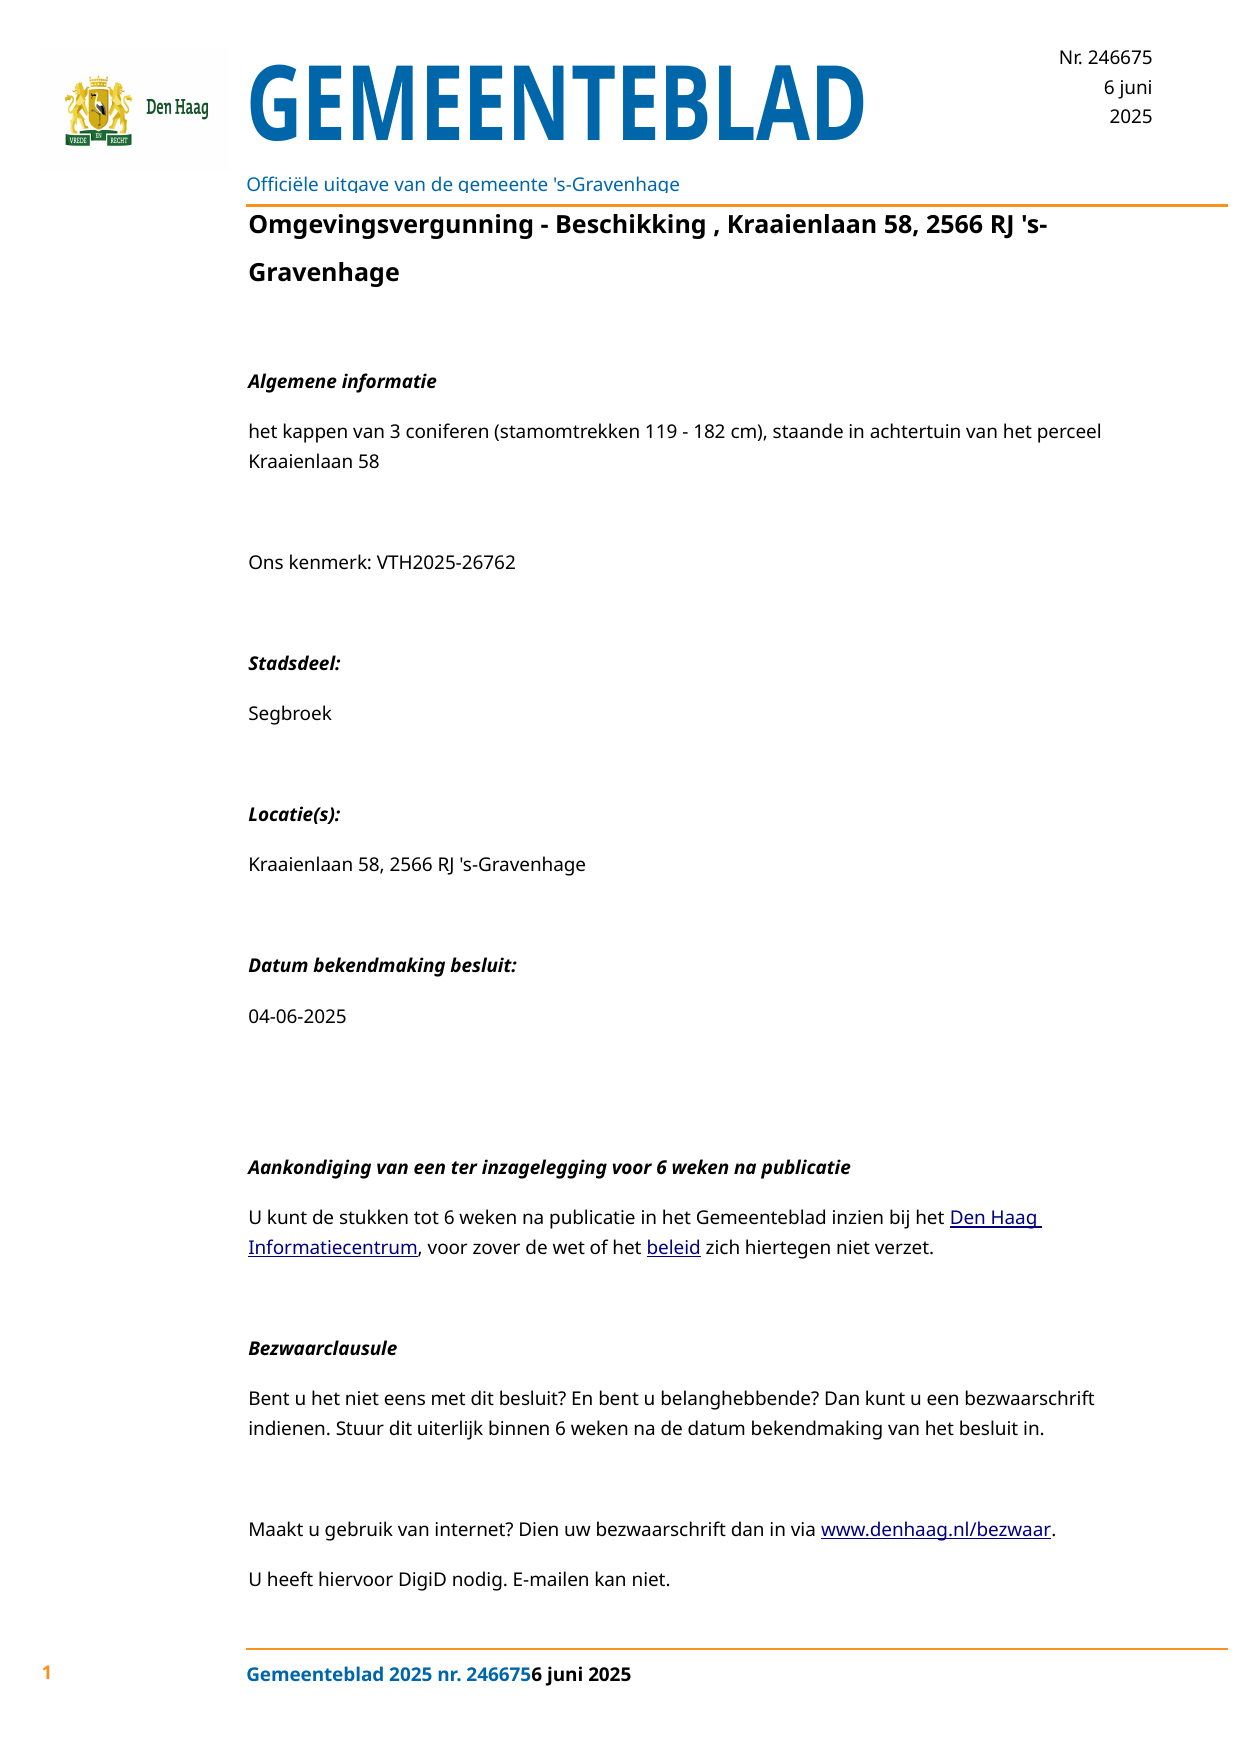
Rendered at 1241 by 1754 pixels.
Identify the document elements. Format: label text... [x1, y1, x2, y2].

picture [41, 47, 231, 172]
text het kappen van 3 coniferen (stamomtrekken 119 - 182 cm), staande in achtertuin van het perceel Kraaienlaan 58 [248, 419, 1152, 474]
text 04-06-2025 [248, 1003, 1152, 1029]
text Ons kenmerk: VTH2025-26762 [248, 549, 1152, 575]
text Datum bekendmaking besluit: [248, 952, 1152, 978]
text Bezwaarclausule [248, 1335, 1152, 1361]
text Maakt u gebruik van internet? Dien uw bezwaarschrift dan in via www.denhaag.nl/bezwaar. [248, 1516, 1152, 1542]
text Segbroek [248, 700, 1152, 726]
text U heeft hiervoor DigiD nodig. E-mailen kan niet. [248, 1566, 1152, 1592]
text Algemene informatie [248, 368, 1152, 394]
text Aankondiging van een ter inzagelegging voor 6 weken na publicatie [248, 1154, 1152, 1180]
text Omgevingsvergunning - Beschikking , Kraaienlaan 58, 2566 RJ 's-Gravenhage [248, 207, 1152, 288]
text Locatie(s): [248, 801, 1152, 827]
text Stadsdeel: [248, 650, 1152, 676]
text Bent u het niet eens met dit besluit? En bent u belanghebbende? Dan kunt u een bezwaarschrift indienen. Stuur dit uiterlijk binnen 6 weken na de datum bekendmaking van het besluit in. [248, 1385, 1152, 1441]
text U kunt de stukken tot 6 weken na publicatie in het Gemeenteblad inzien bij het Den Haag Informatiecentrum, voor zover de wet of het beleid zich hiertegen niet verzet. [248, 1204, 1152, 1260]
text Kraaienlaan 58, 2566 RJ 's-Gravenhage [248, 852, 1152, 877]
